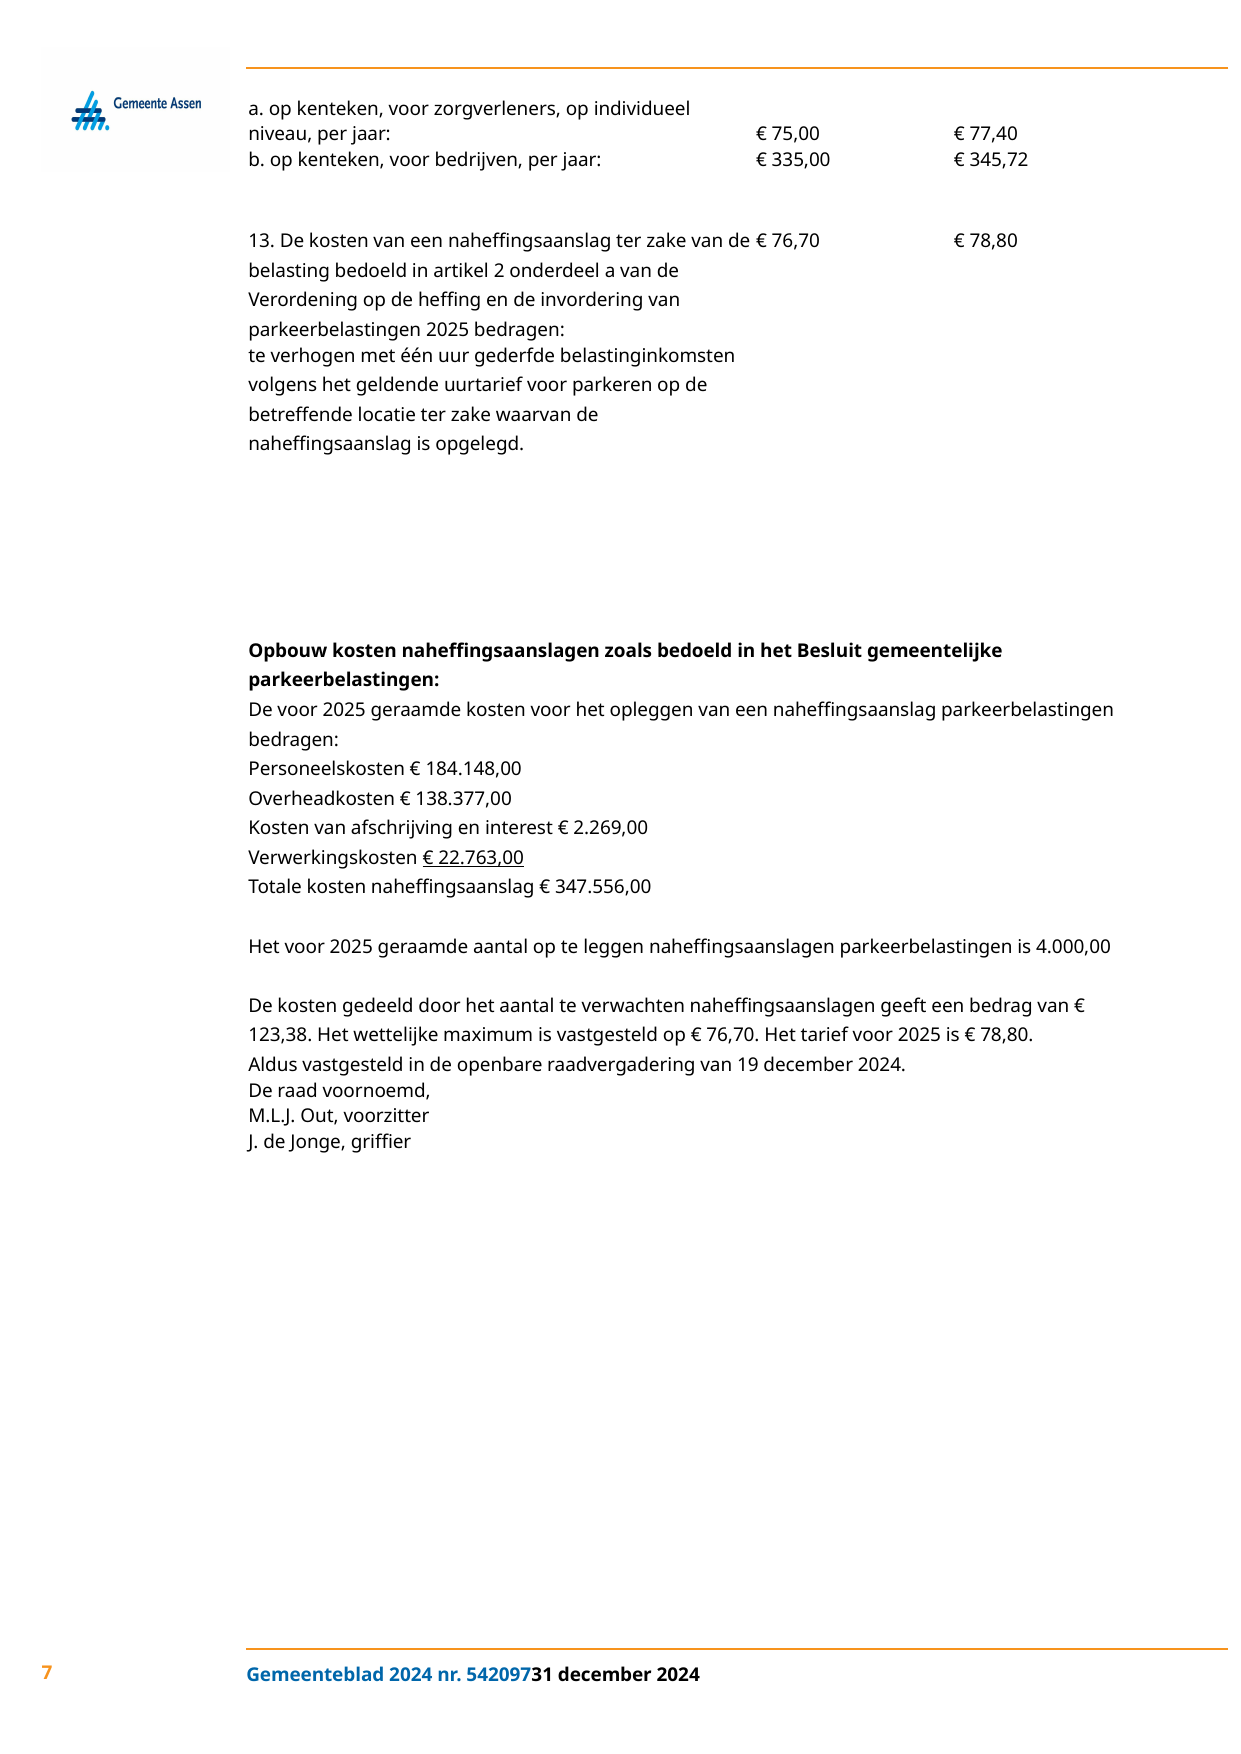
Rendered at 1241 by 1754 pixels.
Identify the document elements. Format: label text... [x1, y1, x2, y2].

text Personeelskosten € 184.148,00 [248, 755, 1152, 781]
table_cell te verhogen met één uur gederfde belastinginkomsten volgens het geldende uurtarief voor parkeren op de betreffende locatie ter zake waarvan de naheffingsaanslag is opgelegd. [248, 342, 756, 456]
table_cell [248, 202, 756, 227]
table_cell niveau, per jaar: [248, 121, 756, 146]
table_cell € 335,00 [756, 146, 954, 202]
text Totale kosten naheffingsaanslag € 347.556,00 [248, 874, 1152, 899]
table_cell [954, 95, 1152, 121]
text Kosten van afschrijving en interest € 2.269,00 [248, 814, 1152, 840]
table_cell [756, 95, 954, 121]
table_cell € 345,72 [954, 146, 1152, 202]
table_cell b. op kenteken, voor bedrijven, per jaar: [248, 146, 756, 202]
text Overheadkosten € 138.377,00 [248, 785, 1152, 811]
text De raad voornoemd, [248, 1077, 1152, 1103]
text De voor 2025 geraamde kosten voor het opleggen van een naheffingsaanslag parkeerbelastingen bedragen: [248, 696, 1152, 751]
table_cell € 78,80 [954, 227, 1152, 342]
table_cell [756, 202, 954, 227]
table_cell 13. De kosten van een naheffingsaanslag ter zake van de belasting bedoeld in artikel 2 onderdeel a van de Verordening op de heffing en de invordering van parkeerbelastingen 2025 bedragen: [248, 227, 756, 342]
text M.L.J. Out, voorzitter [248, 1103, 1152, 1128]
text Opbouw kosten naheffingsaanslagen zoals bedoeld in het Besluit gemeentelijke parkeerbelastingen: [248, 637, 1152, 692]
table_cell a. op kenteken, voor zorgverleners, op individueel [248, 95, 756, 121]
text De kosten gedeeld door het aantal te verwachten naheffingsaanslagen geeft een bedrag van € 123,38. Het wettelijke maximum is vastgesteld op € 76,70. Het tarief voor 2025 is € 78,80. [248, 992, 1152, 1047]
table_cell [756, 342, 954, 456]
table_cell € 76,70 [756, 227, 954, 342]
text Verwerkingskosten € 22.763,00 [248, 844, 1152, 870]
text Het voor 2025 geraamde aantal op te leggen naheffingsaanslagen parkeerbelastingen is 4.000,00 [248, 933, 1152, 958]
table_cell [954, 202, 1152, 227]
picture [41, 47, 231, 172]
text J. de Jonge, griffier [248, 1128, 1152, 1154]
text Aldus vastgesteld in de openbare raadvergadering van 19 december 2024. [248, 1051, 1152, 1077]
table_cell € 77,40 [954, 121, 1152, 146]
table_cell [954, 342, 1152, 456]
table_cell € 75,00 [756, 121, 954, 146]
